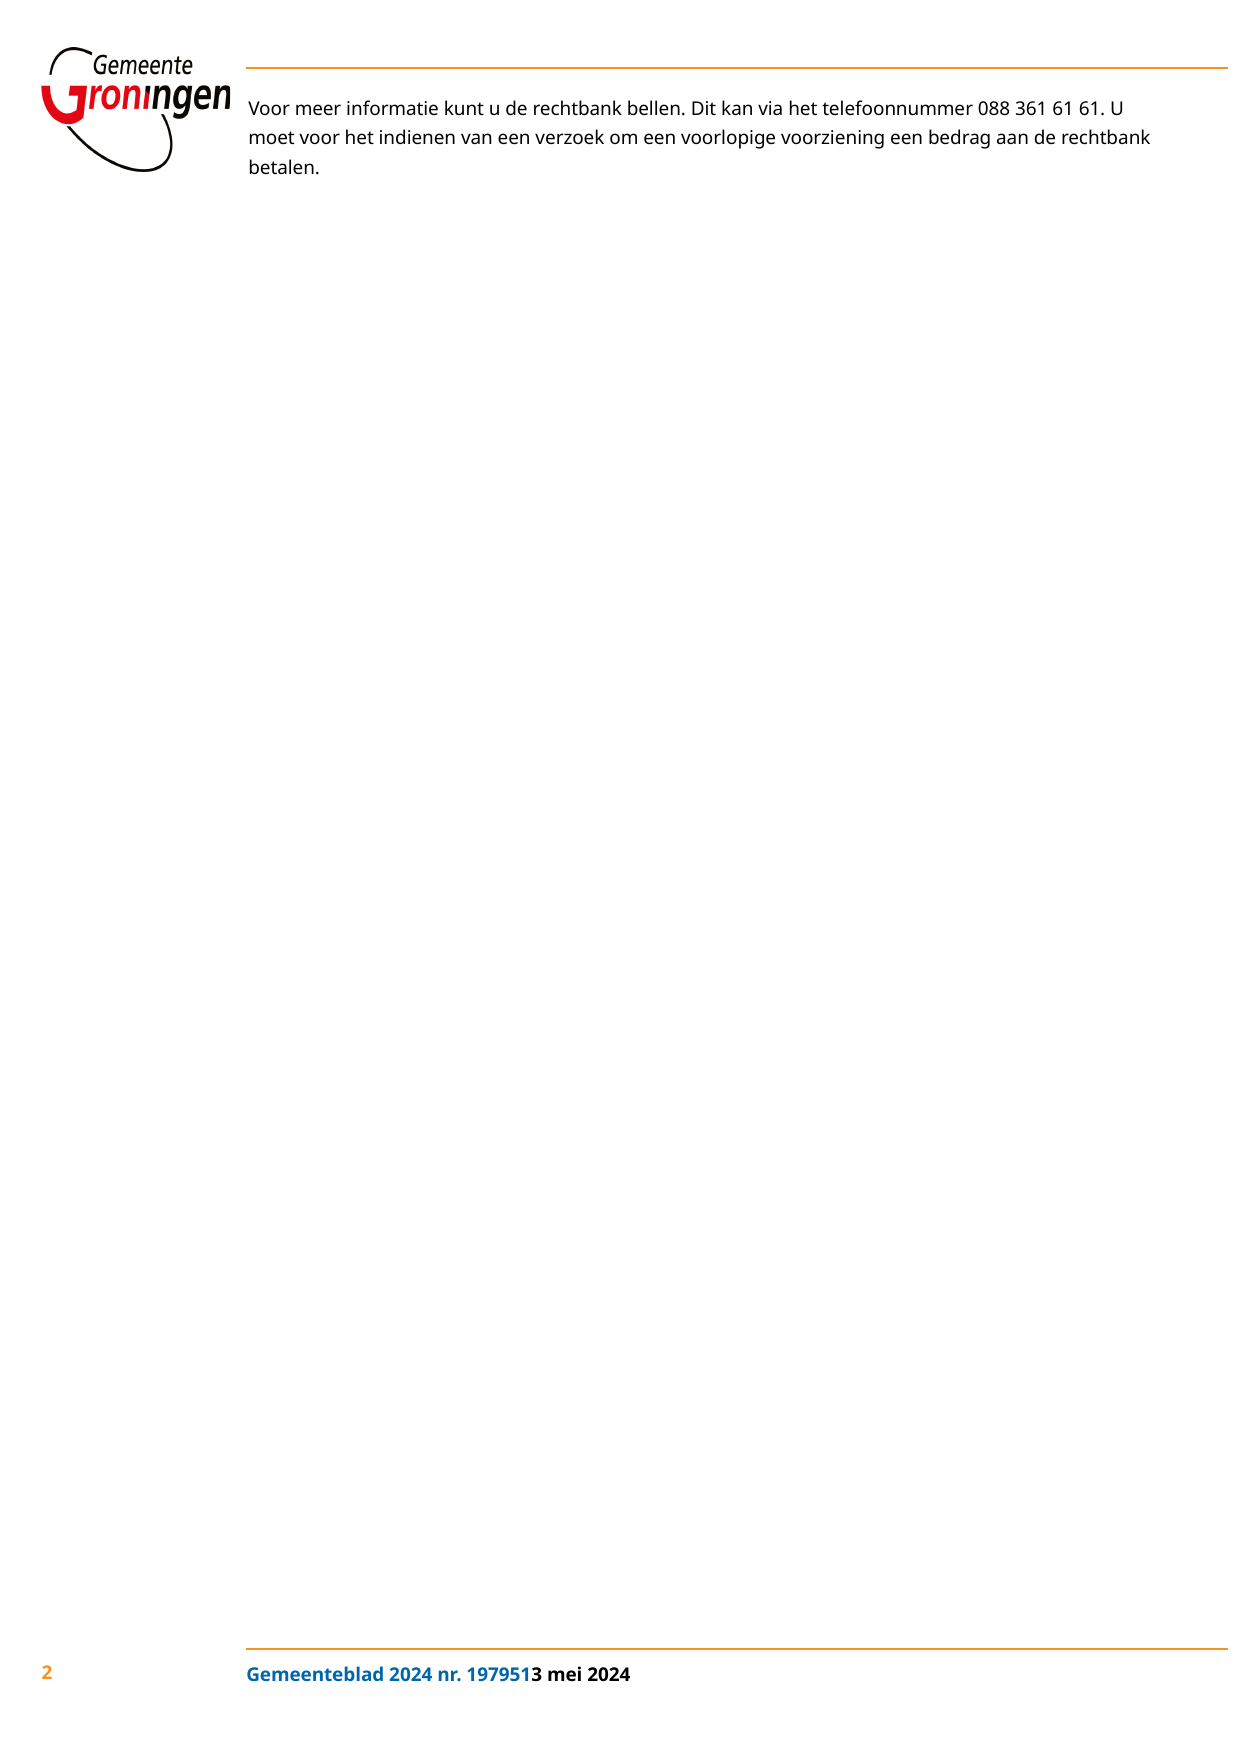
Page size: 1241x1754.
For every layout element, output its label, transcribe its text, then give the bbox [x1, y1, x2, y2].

picture [41, 47, 231, 172]
text Voor meer informatie kunt u de rechtbank bellen. Dit kan via het telefoonnummer 088 361 61 61. U moet voor het indienen van een verzoek om een voorlopige voorziening een bedrag aan de rechtbank betalen. [248, 95, 1152, 180]
